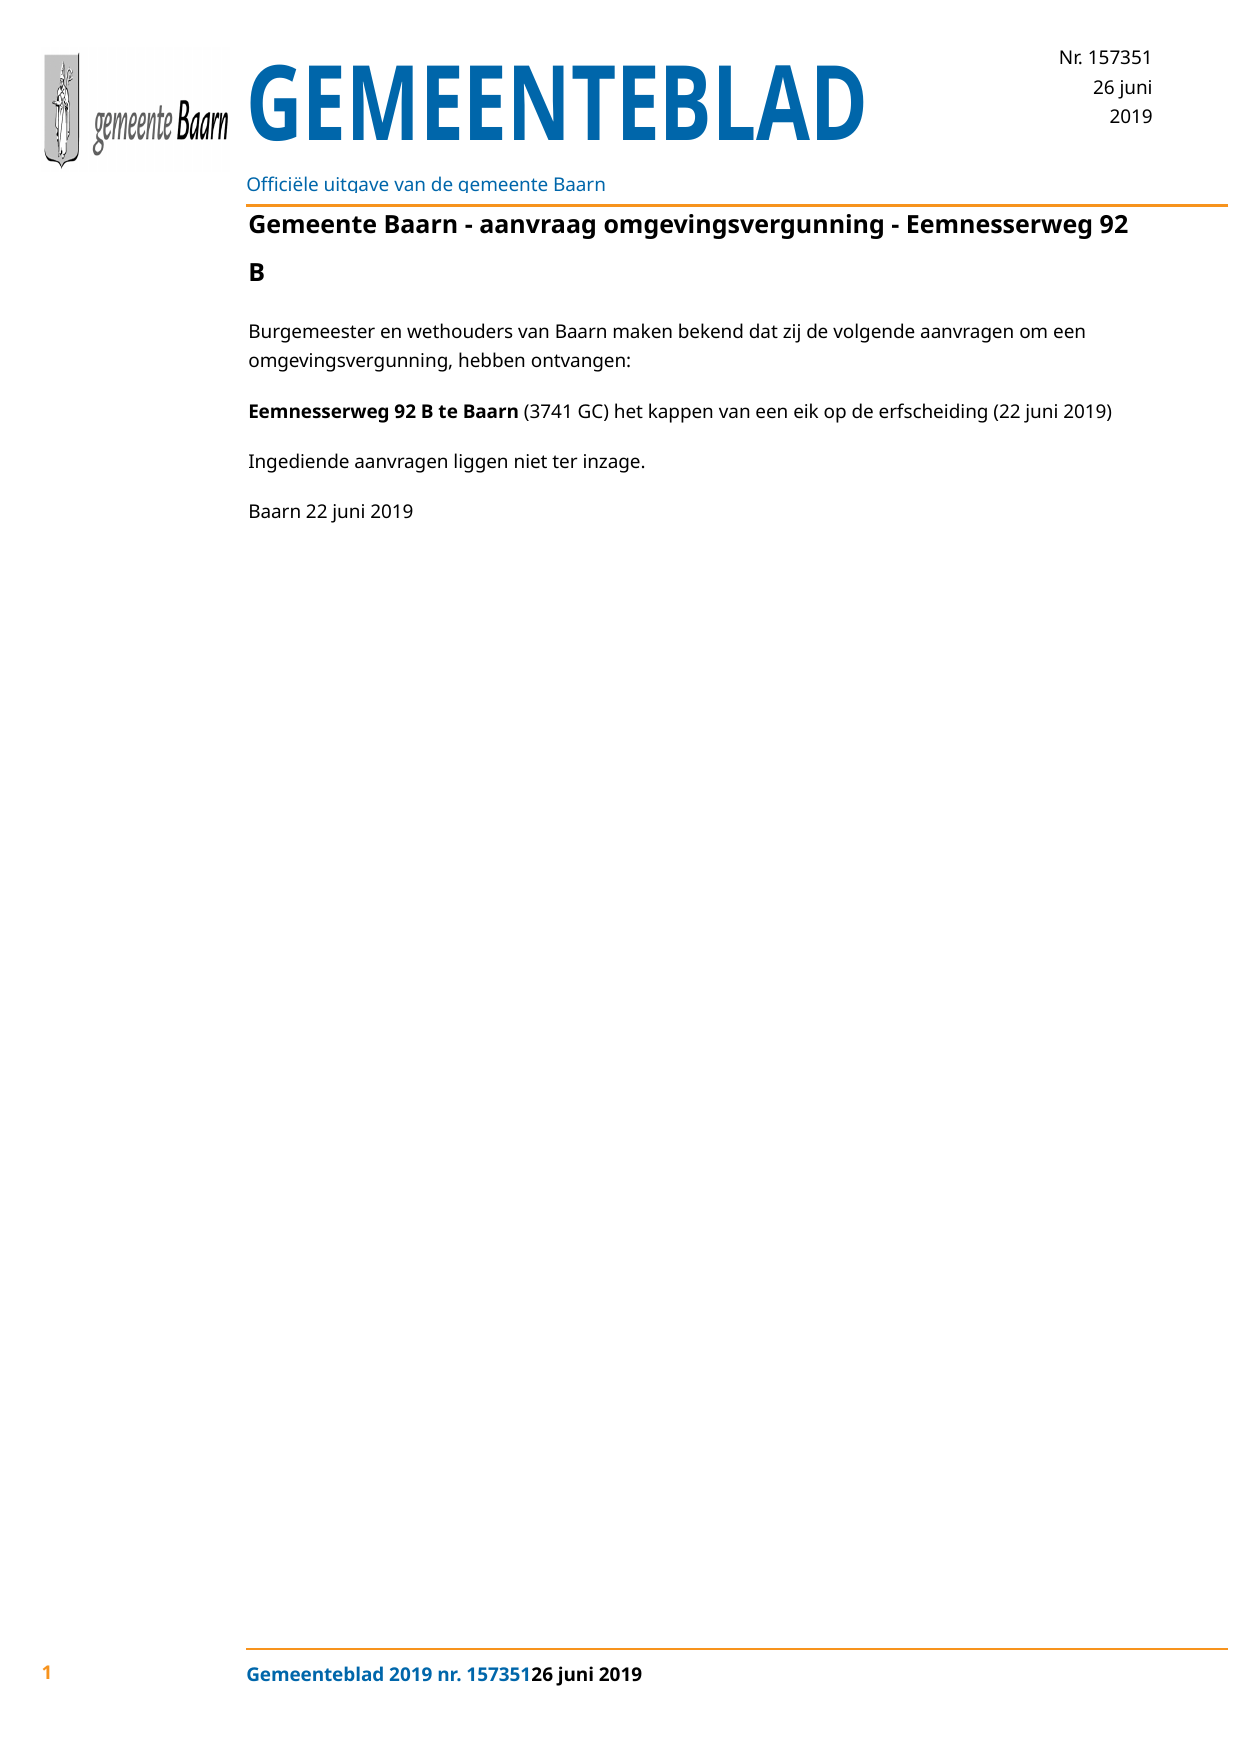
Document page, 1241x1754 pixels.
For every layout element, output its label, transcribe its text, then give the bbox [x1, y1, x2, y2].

text Eemnesserweg 92 B te Baarn (3741 GC) het kappen van een eik op de erfscheiding (22 juni 2019) [248, 398, 1152, 424]
text Ingediende aanvragen liggen niet ter inzage. [248, 448, 1152, 474]
picture [41, 47, 231, 172]
text Baarn 22 juni 2019 [248, 499, 1152, 524]
text Burgemeester en wethouders van Baarn maken bekend dat zij de volgende aanvragen om een omgevingsvergunning, hebben ontvangen: [248, 318, 1152, 373]
text Gemeente Baarn - aanvraag omgevingsvergunning - Eemnesserweg 92 B [248, 207, 1152, 288]
